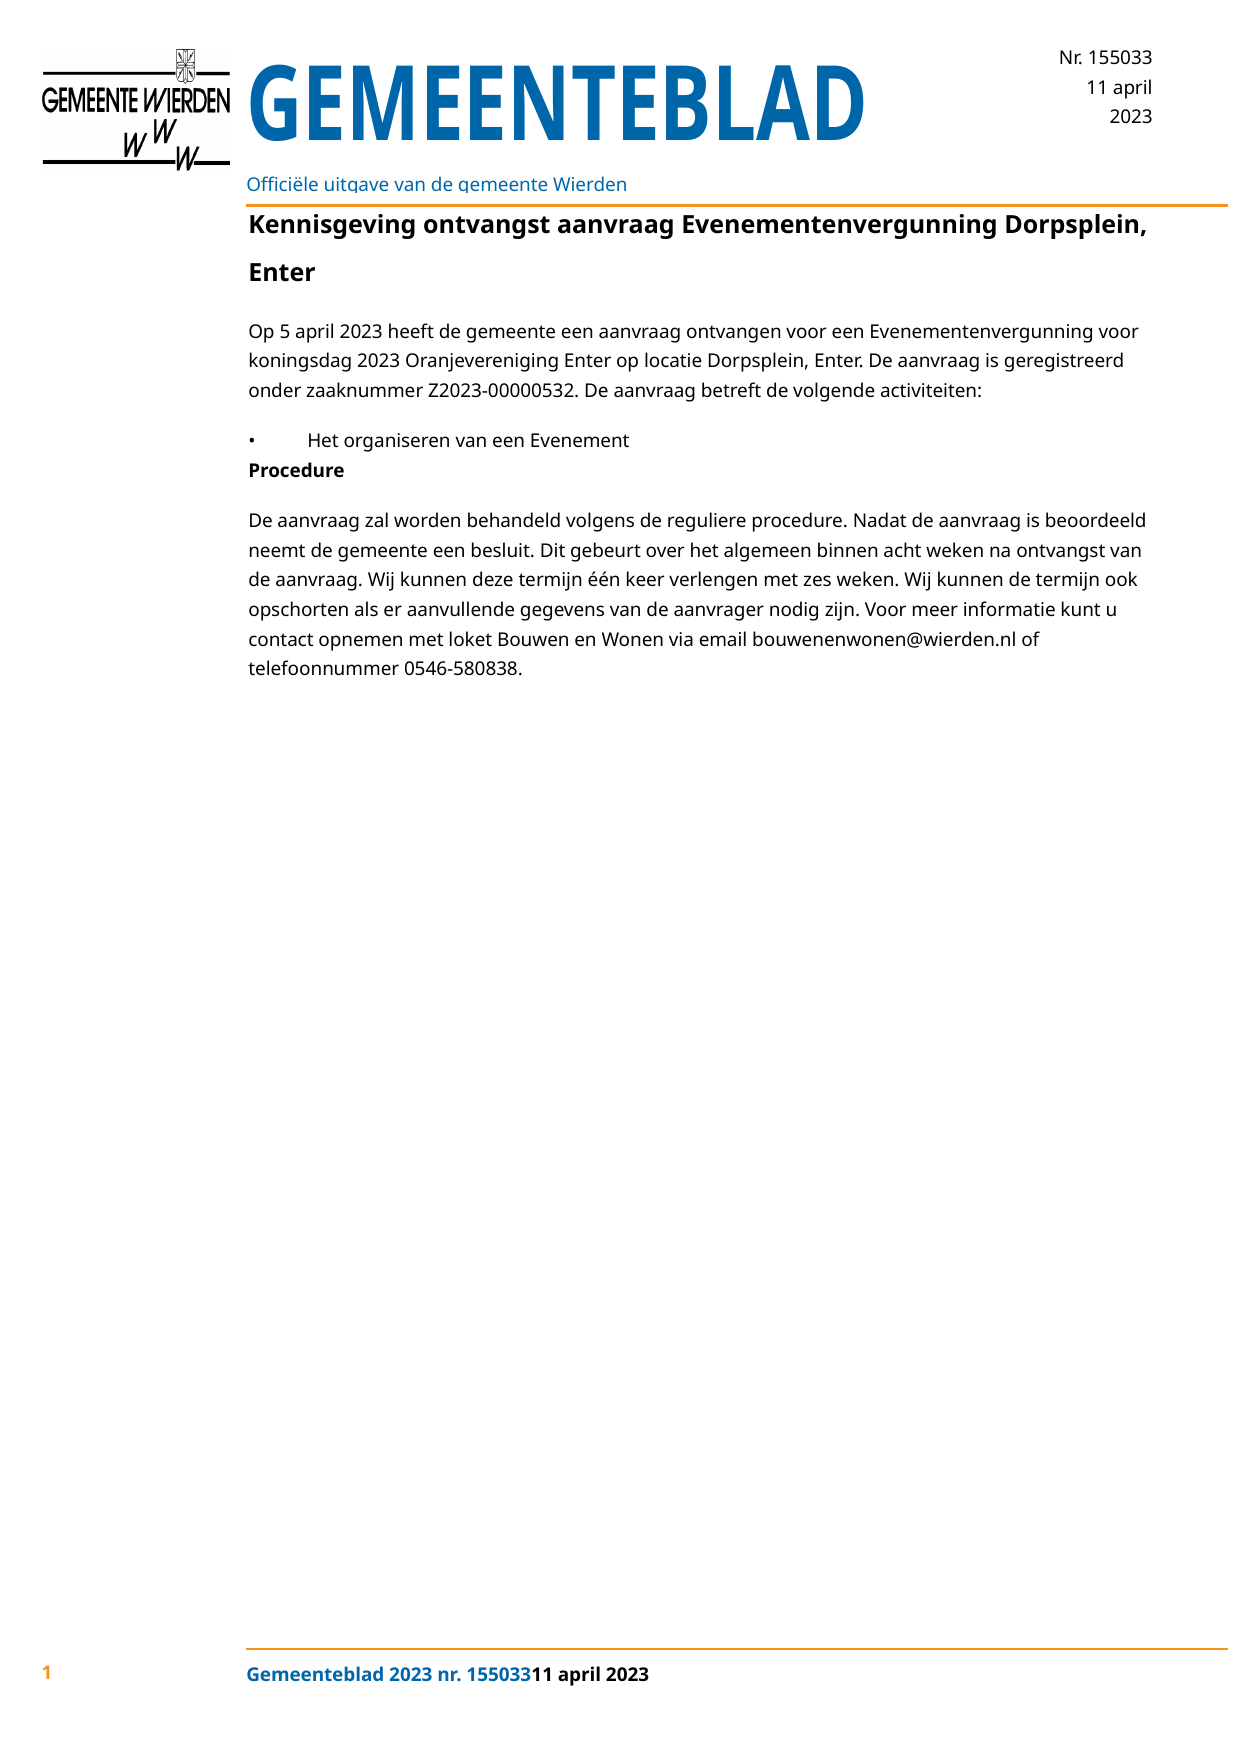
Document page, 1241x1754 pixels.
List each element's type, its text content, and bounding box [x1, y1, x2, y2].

picture [41, 47, 231, 172]
text De aanvraag zal worden behandeld volgens de reguliere procedure. Nadat de aanvraag is beoordeeld neemt de gemeente een besluit. Dit gebeurt over het algemeen binnen acht weken na ontvangst van de aanvraag. Wij kunnen deze termijn één keer verlengen met zes weken. Wij kunnen de termijn ook opschorten als er aanvullende gegevens van de aanvrager nodig zijn. Voor meer informatie kunt u contact opnemen met loket Bouwen en Wonen via email bouwenenwonen@wierden.nl of telefoonnummer 0546-580838. [248, 507, 1152, 681]
text Op 5 april 2023 heeft de gemeente een aanvraag ontvangen voor een Evenementenvergunning voor koningsdag 2023 Oranjevereniging Enter op locatie Dorpsplein, Enter. De aanvraag is geregistreerd onder zaaknummer Z2023-00000532. De aanvraag betreft de volgende activiteiten: [248, 318, 1152, 403]
text Procedure [248, 457, 1152, 483]
text Kennisgeving ontvangst aanvraag Evenementenvergunning Dorpsplein, Enter [248, 207, 1152, 288]
list Het organiseren van een Evenement [248, 427, 1152, 453]
